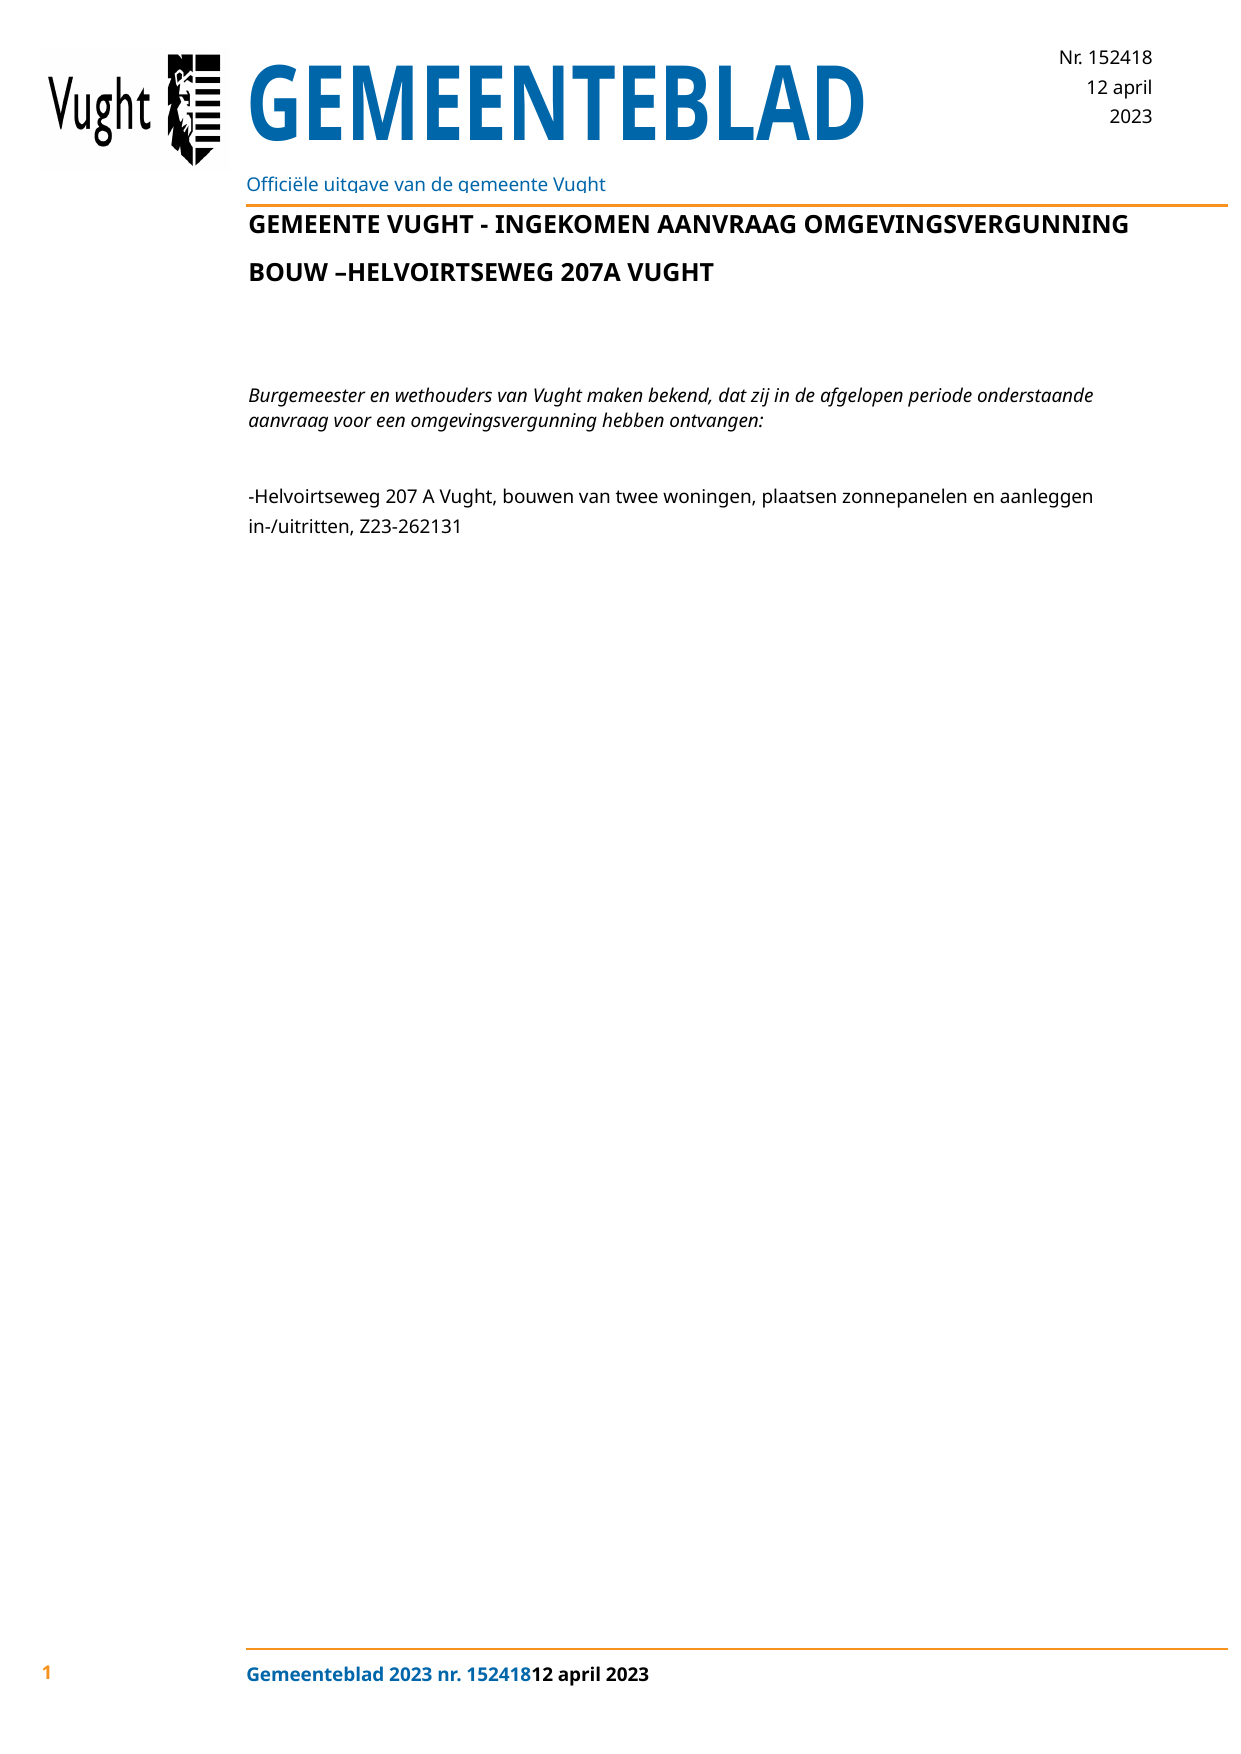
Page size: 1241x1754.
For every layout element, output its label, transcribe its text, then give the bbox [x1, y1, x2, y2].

text -Helvoirtseweg 207 A Vught, bouwen van twee woningen, plaatsen zonnepanelen en aanleggen in-/uitritten, Z23-262131 [248, 484, 1152, 539]
text GEMEENTE VUGHT - INGEKOMEN AANVRAAG OMGEVINGSVERGUNNING BOUW –HELVOIRTSEWEG 207A VUGHT [248, 207, 1152, 288]
text Burgemeester en wethouders van Vught maken bekend, dat zij in de afgelopen periode onderstaande aanvraag voor een omgevingsvergunning hebben ontvangen: [248, 382, 1152, 433]
picture [41, 47, 231, 172]
